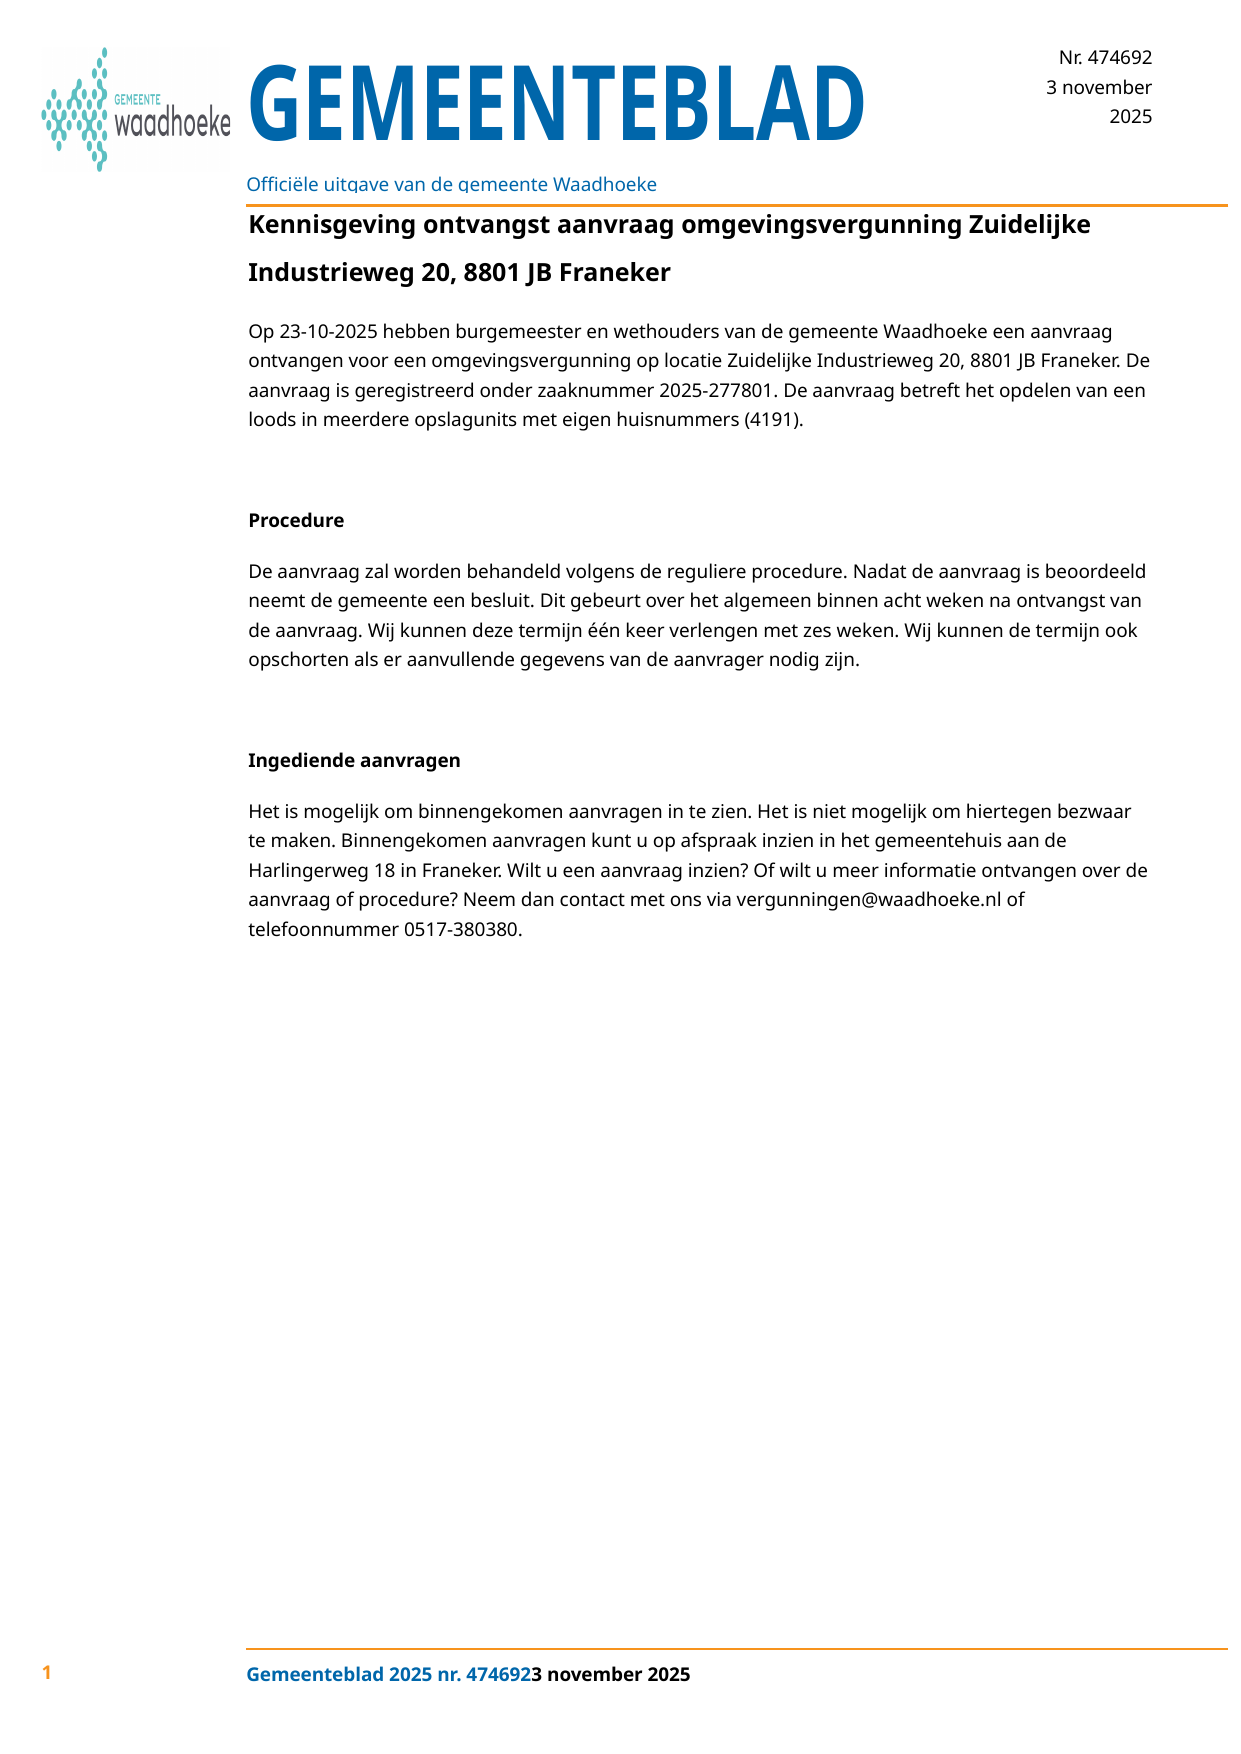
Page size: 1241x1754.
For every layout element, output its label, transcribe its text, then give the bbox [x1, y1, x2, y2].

text Ingediende aanvragen [248, 747, 1152, 773]
text Kennisgeving ontvangst aanvraag omgevingsvergunning Zuidelijke Industrieweg 20, 8801 JB Franeker [248, 207, 1152, 288]
text Op 23-10-2025 hebben burgemeester en wethouders van de gemeente Waadhoeke een aanvraag ontvangen voor een omgevingsvergunning op locatie Zuidelijke Industrieweg 20, 8801 JB Franeker. De aanvraag is geregistreerd onder zaaknummer 2025-277801. De aanvraag betreft het opdelen van een loods in meerdere opslagunits met eigen huisnummers (4191). [248, 318, 1152, 432]
text De aanvraag zal worden behandeld volgens de reguliere procedure. Nadat de aanvraag is beoordeeld neemt de gemeente een besluit. Dit gebeurt over het algemeen binnen acht weken na ontvangst van de aanvraag. Wij kunnen deze termijn één keer verlengen met zes weken. Wij kunnen de termijn ook opschorten als er aanvullende gegevens van de aanvrager nodig zijn. [248, 558, 1152, 672]
text Het is mogelijk om binnengekomen aanvragen in te zien. Het is niet mogelijk om hiertegen bezwaar te maken. Binnengekomen aanvragen kunt u op afspraak inzien in het gemeentehuis aan de Harlingerweg 18 in Franeker. Wilt u een aanvraag inzien? Of wilt u meer informatie ontvangen over de aanvraag of procedure? Neem dan contact met ons via vergunningen@waadhoeke.nl of telefoonnummer 0517-380380. [248, 798, 1152, 942]
picture [41, 47, 231, 172]
text Procedure [248, 507, 1152, 533]
